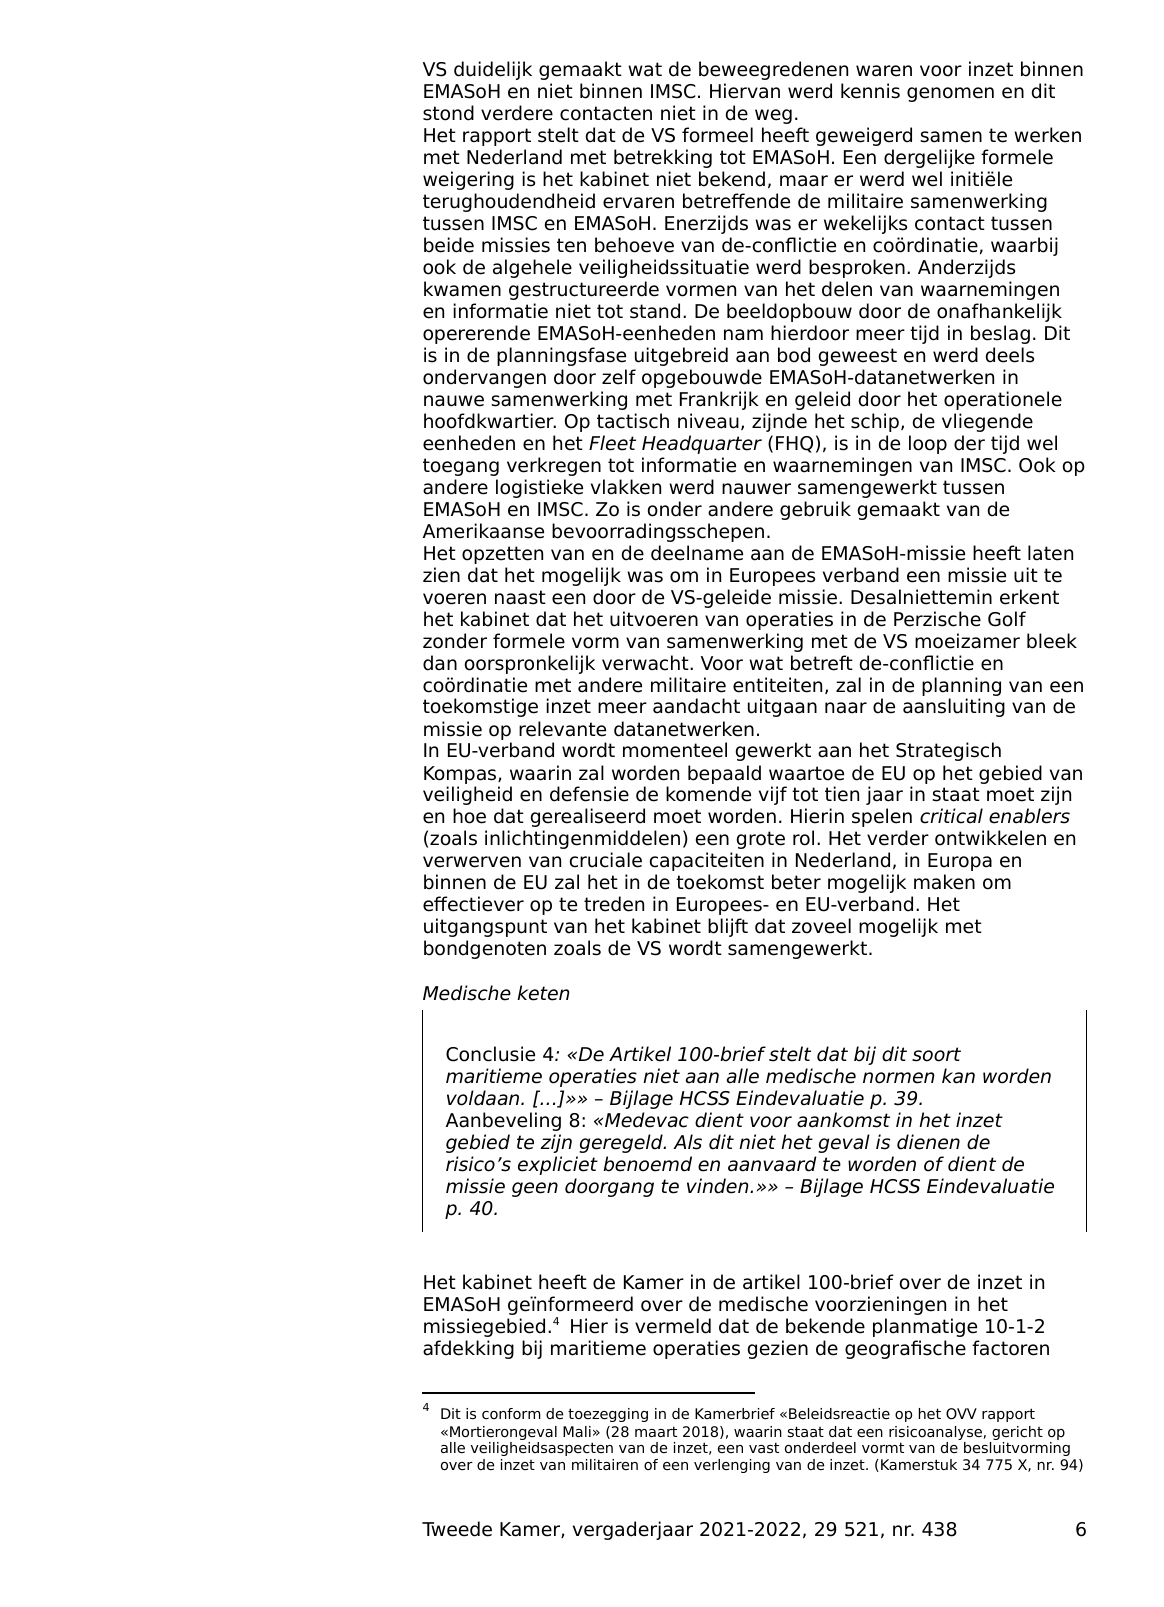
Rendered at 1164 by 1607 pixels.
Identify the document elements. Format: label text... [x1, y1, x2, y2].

subtitle Medische keten [422, 982, 1087, 1004]
text Dit is conform de toezegging in de Kamerbrief «Beleidsreactie op het OVV rapport «Mortierongeval Mali» (28 maart 2018), waarin staat dat een risicoanalyse, gericht op alle veiligheidsaspecten van de inzet, een vast onderdeel vormt van de besluitvorming over de inzet van militairen of een verlenging van de inzet. (Kamerstuk 34 775 X, nr. 94) [422, 1402, 1087, 1474]
text In EU-verband wordt momenteel gewerkt aan het Strategisch Kompas, waarin zal worden bepaald waartoe de EU op het gebied van veiligheid en defensie de komende vijf tot tien jaar in staat moet zijn en hoe dat gerealiseerd moet worden. Hierin spelen critical enablers (zoals inlichtingenmiddelen) een grote rol. Het verder ontwikkelen en verwerven van cruciale capaciteiten in Nederland, in Europa en binnen de EU zal het in de toekomst beter mogelijk maken om effectiever op te treden in Europees- en EU-verband. Het uitgangspunt van het kabinet blijft dat zoveel mogelijk met bondgenoten zoals de VS wordt samengewerkt. [422, 740, 1087, 960]
text Het opzetten van en de deelname aan de EMASoH-missie heeft laten zien dat het mogelijk was om in Europees verband een missie uit te voeren naast een door de VS-geleide missie. Desalniettemin erkent het kabinet dat het uitvoeren van operaties in de Perzische Golf zonder formele vorm van samenwerking met de VS moeizamer bleek dan oorspronkelijk verwacht. Voor wat betreft de-conflictie en coördinatie met andere militaire entiteiten, zal in de planning van een toekomstige inzet meer aandacht uitgaan naar de aansluiting van de missie op relevante datanetwerken. [422, 543, 1087, 740]
text Het rapport stelt dat de VS formeel heeft geweigerd samen te werken met Nederland met betrekking tot EMASoH. Een dergelijke formele weigering is het kabinet niet bekend, maar er werd wel initiële terughoudendheid ervaren betreffende de militaire samenwerking tussen IMSC en EMASoH. Enerzijds was er wekelijks contact tussen beide missies ten behoeve van de-conflictie en coördinatie, waarbij ook de algehele veiligheidssituatie werd besproken. Anderzijds kwamen gestructureerde vormen van het delen van waarnemingen en informatie niet tot stand. De beeldopbouw door de onafhankelijk opererende EMASoH-eenheden nam hierdoor meer tijd in beslag. Dit is in de planningsfase uitgebreid aan bod geweest en werd deels ondervangen door zelf opgebouwde EMASoH-datanetwerken in nauwe samenwerking met Frankrijk en geleid door het operationele hoofdkwartier. Op tactisch niveau, zijnde het schip, de vliegende eenheden en het Fleet Headquarter (FHQ), is in de loop der tijd wel toegang verkregen tot informatie en waarnemingen van IMSC. Ook op andere logistieke vlakken werd nauwer samengewerkt tussen EMASoH en IMSC. Zo is onder andere gebruik gemaakt van de Amerikaanse bevoorradingsschepen. [422, 125, 1087, 543]
text Het kabinet heeft de Kamer in de artikel 100-brief over de inzet in EMASoH geïnformeerd over de medische voorzieningen in het missiegebied. Hier is vermeld dat de bekende planmatige 10-1-2 afdekking bij maritieme operaties gezien de geografische factoren [422, 1272, 1087, 1360]
table_header Conclusie 4: «De Artikel 100-brief stelt dat bij dit soort maritieme operaties niet aan alle medische normen kan worden voldaan. [...]»» – Bijlage HCSS Eindevaluatie p. 39. Aanbeveling 8: «Medevac dient voor aankomst in het inzet gebied te zijn geregeld. Als dit niet het geval is dienen de risico’s expliciet benoemd en aanvaard te worden of dient de missie geen doorgang te vinden.»» – Bijlage HCSS Eindevaluatie p. 40. [423, 1010, 1086, 1232]
text VS duidelijk gemaakt wat de beweegredenen waren voor inzet binnen EMASoH en niet binnen IMSC. Hiervan werd kennis genomen en dit stond verdere contacten niet in de weg. [422, 59, 1087, 125]
